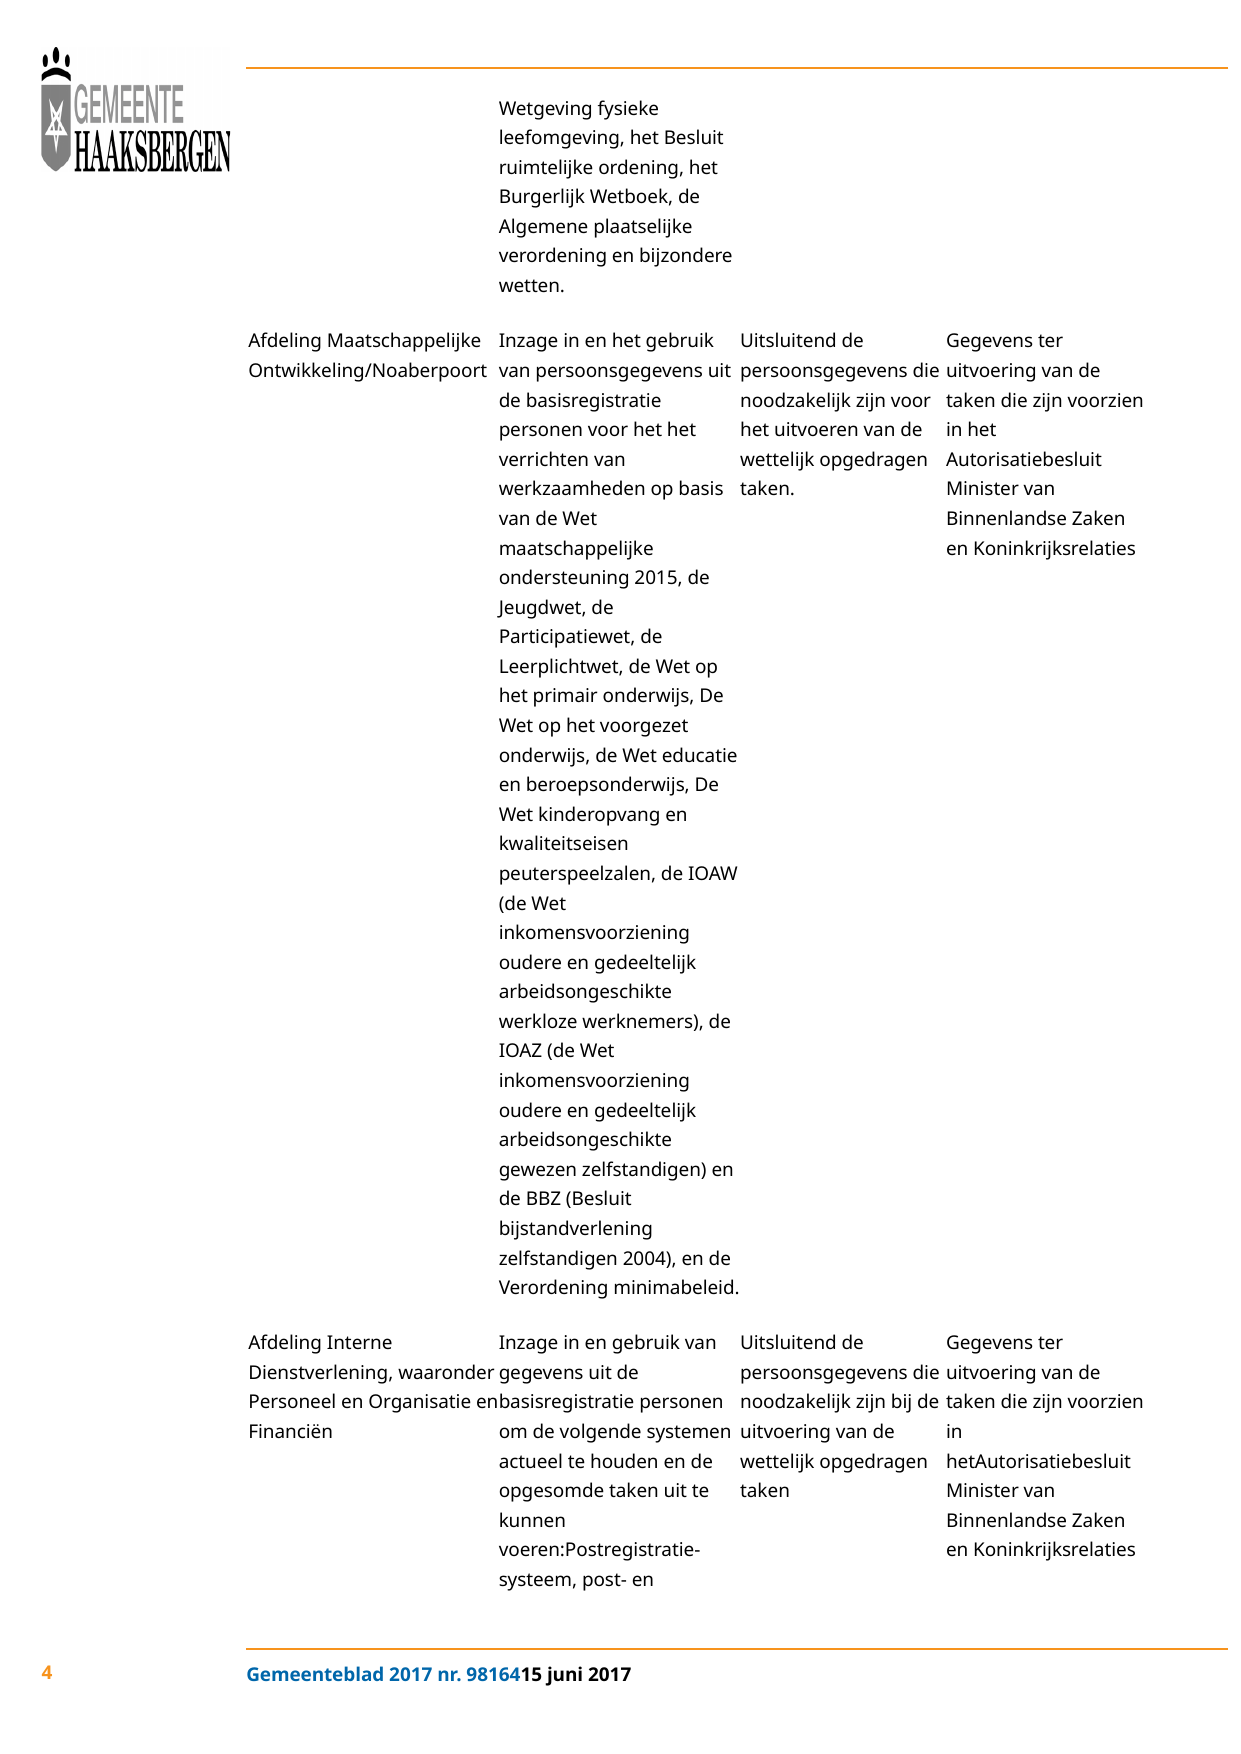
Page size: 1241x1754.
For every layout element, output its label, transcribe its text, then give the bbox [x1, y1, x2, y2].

table_cell Afdeling Maatschappelijke Ontwikkeling/Noaberpoort [248, 328, 498, 1329]
table_cell Inzage in en het gebruik van persoonsgegevens uit de basisregistratie personen voor het het verrichten van werkzaamheden op basis van de Wet maatschappelijke ondersteuning 2015, de Jeugdwet, de Participatiewet, de Leerplichtwet, de Wet op het primair onderwijs, De Wet op het voorgezet onderwijs, de Wet educatie en beroepsonderwijs, De Wet kinderopvang en kwaliteitseisen peuterspeelzalen, de IOAW (de Wet inkomensvoorziening oudere en gedeeltelijk arbeidsongeschikte werkloze werknemers), de IOAZ (de Wet inkomensvoorziening oudere en gedeeltelijk arbeidsongeschikte gewezen zelfstandigen) en de BBZ (Besluit bijstandverlening zelfstandigen 2004), en de Verordening minimabeleid. [499, 328, 740, 1329]
table_cell Wetgeving fysieke leefomgeving, het Besluit ruimtelijke ordening, het Burgerlijk Wetboek, de Algemene plaatselijke verordening en bijzondere wetten. [499, 95, 740, 328]
table_cell Uitsluitend de persoonsgegevens die noodzakelijk zijn bij de uitvoering van de wettelijk opgedragen taken [740, 1330, 946, 1592]
table_cell Gegevens ter uitvoering van de taken die zijn voorzien in het Autorisatiebesluit Minister van Binnenlandse Zaken en Koninkrijksrelaties [946, 328, 1152, 1329]
table_cell Gegevens ter uitvoering van de taken die zijn voorzien in hetAutorisatiebesluit Minister van Binnenlandse Zaken en Koninkrijksrelaties [946, 1330, 1152, 1592]
table_cell Afdeling Interne Dienstverlening, waaronder Personeel en Organisatie en Financiën [248, 1330, 498, 1592]
table_cell [740, 95, 946, 328]
table_cell Inzage in en gebruik van gegevens uit de basisregistratie personen om de volgende systemen actueel te houden en de opgesomde taken uit te kunnen voeren:Postregistratie-systeem, post- en [499, 1330, 740, 1592]
picture [41, 47, 231, 172]
table_cell Uitsluitend de persoonsgegevens die noodzakelijk zijn voor het uitvoeren van de wettelijk opgedragen taken. [740, 328, 946, 1329]
table_cell [946, 95, 1152, 328]
table_cell [248, 95, 498, 328]
